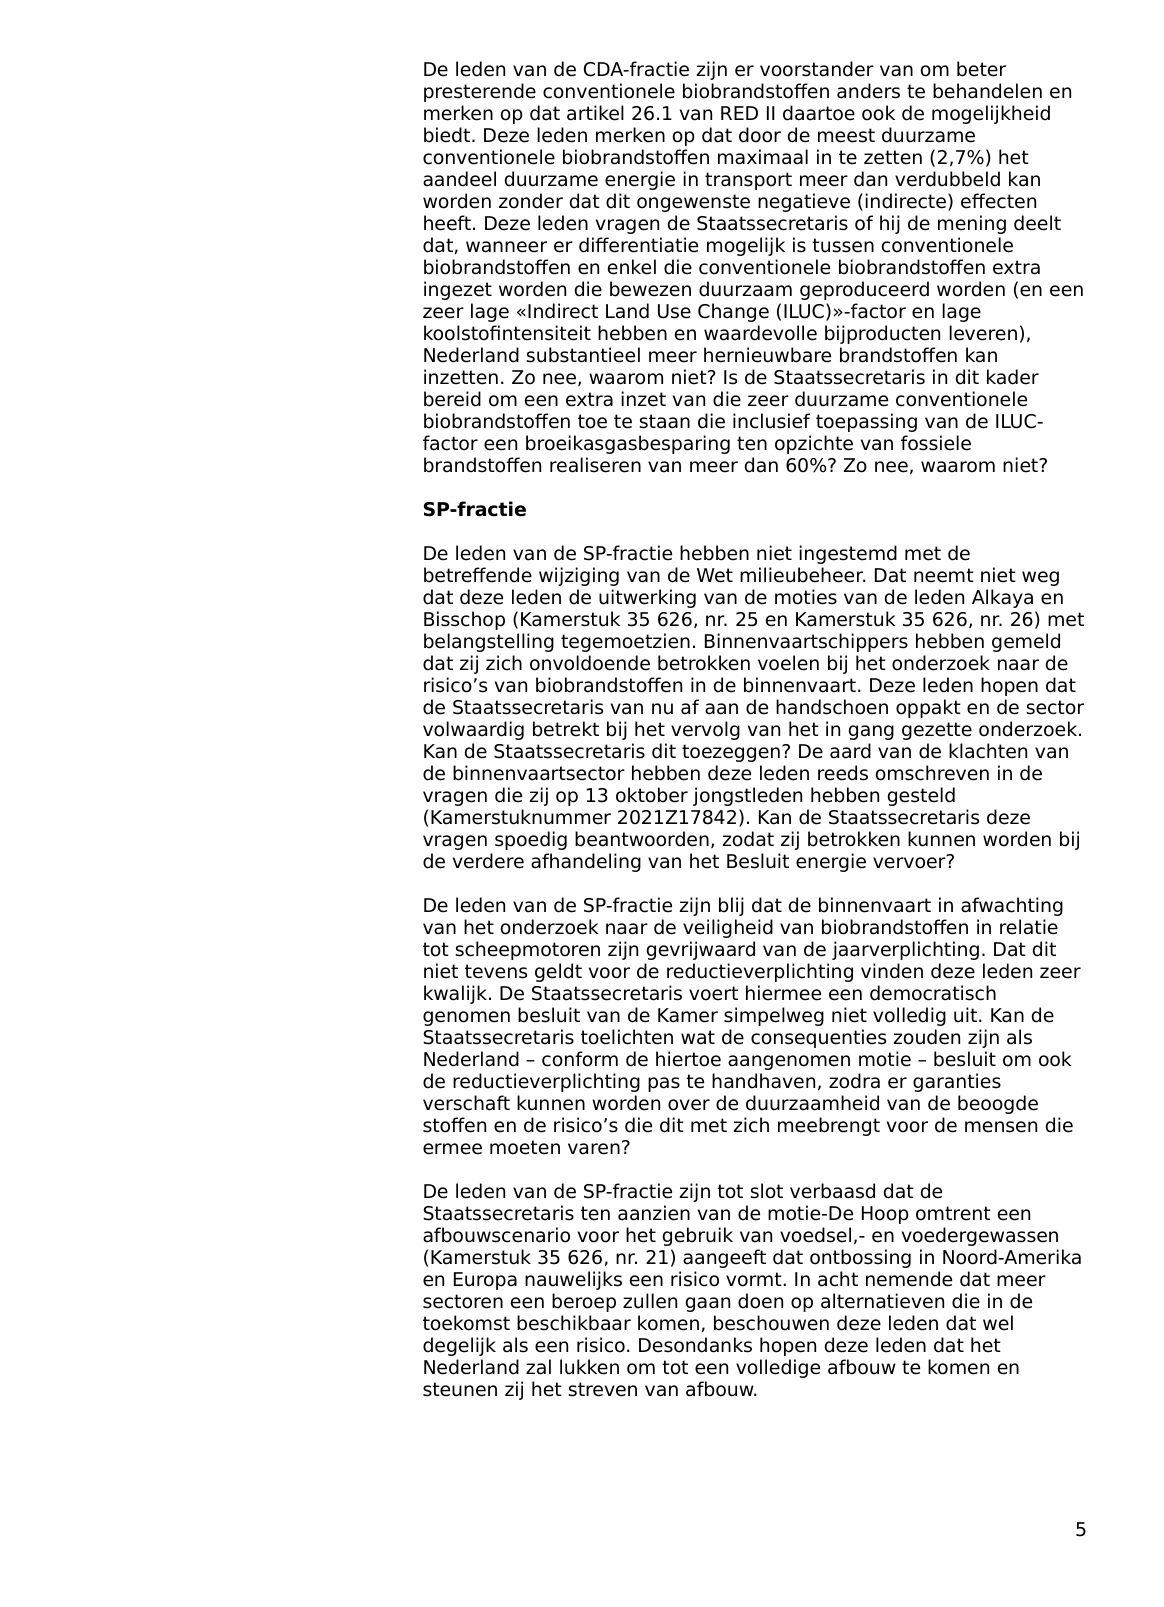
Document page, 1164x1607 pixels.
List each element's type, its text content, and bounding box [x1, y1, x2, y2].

text De leden van de SP-fractie zijn tot slot verbaasd dat de Staatssecretaris ten aanzien van de motie-De Hoop omtrent een afbouwscenario voor het gebruik van voedsel,- en voedergewassen (Kamerstuk 35 626, nr. 21) aangeeft dat ontbossing in Noord-Amerika en Europa nauwelijks een risico vormt. In acht nemende dat meer sectoren een beroep zullen gaan doen op alternatieven die in de toekomst beschikbaar komen, beschouwen deze leden dat wel degelijk als een risico. Desondanks hopen deze leden dat het Nederland zal lukken om tot een volledige afbouw te komen en steunen zij het streven van afbouw. [422, 1181, 1087, 1401]
text De leden van de CDA-fractie zijn er voorstander van om beter presterende conventionele biobrandstoffen anders te behandelen en merken op dat artikel 26.1 van RED II daartoe ook de mogelijkheid biedt. Deze leden merken op dat door de meest duurzame conventionele biobrandstoffen maximaal in te zetten (2,7%) het aandeel duurzame energie in transport meer dan verdubbeld kan worden zonder dat dit ongewenste negatieve (indirecte) effecten heeft. Deze leden vragen de Staatssecretaris of hij de mening deelt dat, wanneer er differentiatie mogelijk is tussen conventionele biobrandstoffen en enkel die conventionele biobrandstoffen extra ingezet worden die bewezen duurzaam geproduceerd worden (en een zeer lage «Indirect Land Use Change (ILUC)»-factor en lage koolstofintensiteit hebben en waardevolle bijproducten leveren), Nederland substantieel meer hernieuwbare brandstoffen kan inzetten. Zo nee, waarom niet? Is de Staatssecretaris in dit kader bereid om een extra inzet van die zeer duurzame conventionele biobrandstoffen toe te staan die inclusief toepassing van de ILUC-factor een broeikasgasbesparing ten opzichte van fossiele brandstoffen realiseren van meer dan 60%? Zo nee, waarom niet? [422, 59, 1087, 477]
text De leden van de SP-fractie zijn blij dat de binnenvaart in afwachting van het onderzoek naar de veiligheid van biobrandstoffen in relatie tot scheepmotoren zijn gevrijwaard van de jaarverplichting. Dat dit niet tevens geldt voor de reductieverplichting vinden deze leden zeer kwalijk. De Staatssecretaris voert hiermee een democratisch genomen besluit van de Kamer simpelweg niet volledig uit. Kan de Staatssecretaris toelichten wat de consequenties zouden zijn als Nederland – conform de hiertoe aangenomen motie – besluit om ook de reductieverplichting pas te handhaven, zodra er garanties verschaft kunnen worden over de duurzaamheid van de beoogde stoffen en de risico’s die dit met zich meebrengt voor de mensen die ermee moeten varen? [422, 895, 1087, 1159]
text De leden van de SP-fractie hebben niet ingestemd met de betreffende wijziging van de Wet milieubeheer. Dat neemt niet weg dat deze leden de uitwerking van de moties van de leden Alkaya en Bisschop (Kamerstuk 35 626, nr. 25 en Kamerstuk 35 626, nr. 26) met belangstelling tegemoetzien. Binnenvaartschippers hebben gemeld dat zij zich onvoldoende betrokken voelen bij het onderzoek naar de risico’s van biobrandstoffen in de binnenvaart. Deze leden hopen dat de Staatssecretaris van nu af aan de handschoen oppakt en de sector volwaardig betrekt bij het vervolg van het in gang gezette onderzoek. Kan de Staatssecretaris dit toezeggen? De aard van de klachten van de binnenvaartsector hebben deze leden reeds omschreven in de vragen die zij op 13 oktober jongstleden hebben gesteld (Kamerstuknummer 2021Z17842). Kan de Staatssecretaris deze vragen spoedig beantwoorden, zodat zij betrokken kunnen worden bij de verdere afhandeling van het Besluit energie vervoer? [422, 543, 1087, 873]
subtitle SP-fractie [422, 499, 1087, 521]
